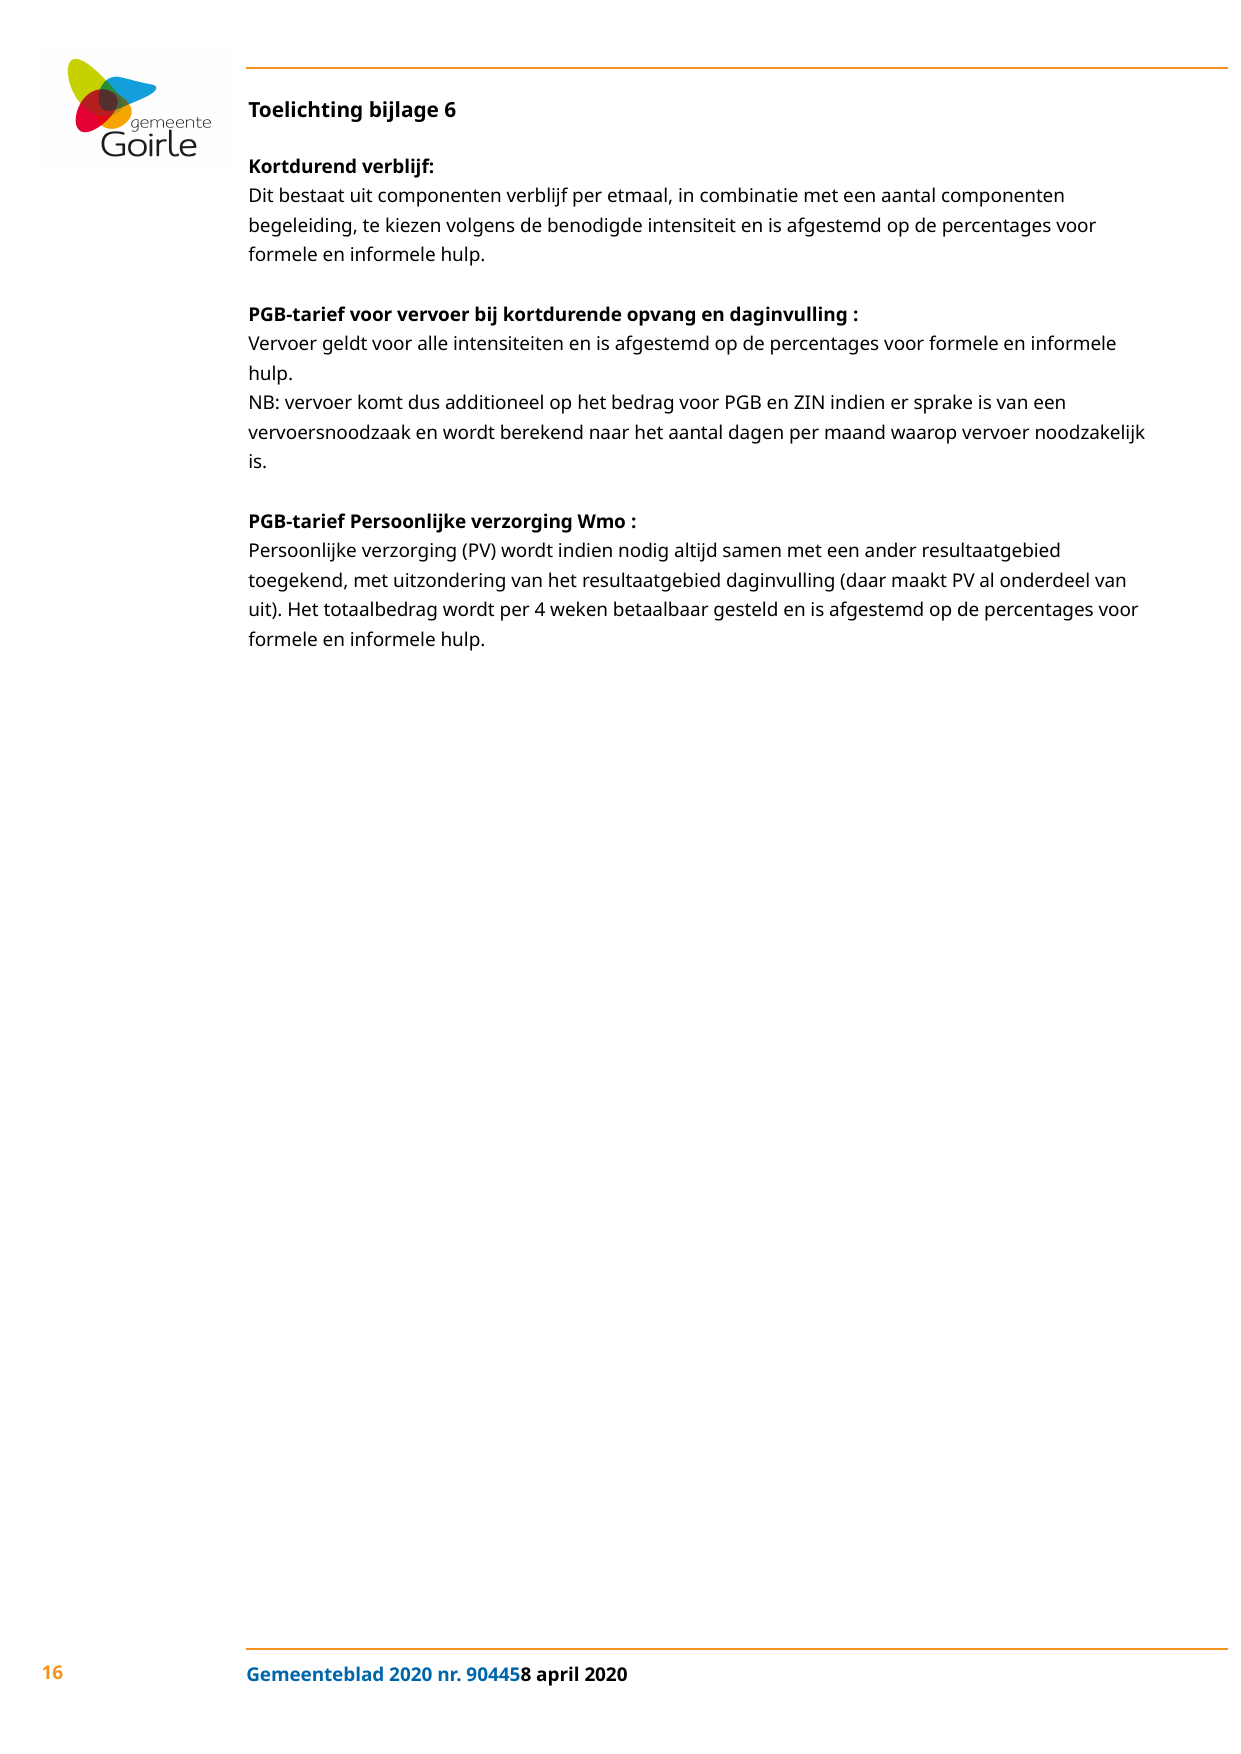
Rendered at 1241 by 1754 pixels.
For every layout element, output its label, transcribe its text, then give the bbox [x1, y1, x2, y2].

text Vervoer geldt voor alle intensiteiten en is afgestemd op de percentages voor formele en informele hulp. [248, 330, 1152, 386]
picture [41, 47, 231, 172]
text Toelichting bijlage 6 [248, 95, 1152, 123]
text PGB-tarief voor vervoer bij kortdurende opvang en daginvulling : [248, 301, 1152, 327]
text Dit bestaat uit componenten verblijf per etmaal, in combinatie met een aantal componenten begeleiding, te kiezen volgens de benodigde intensiteit en is afgestemd op de percentages voor formele en informele hulp. [248, 182, 1152, 267]
text Kortdurend verblijf: [248, 153, 1152, 179]
text Persoonlijke verzorging (PV) wordt indien nodig altijd samen met een ander resultaatgebied toegekend, met uitzondering van het resultaatgebied daginvulling (daar maakt PV al onderdeel van uit). Het totaalbedrag wordt per 4 weken betaalbaar gesteld en is afgestemd op de percentages voor formele en informele hulp. [248, 537, 1152, 652]
text PGB-tarief Persoonlijke verzorging Wmo : [248, 508, 1152, 534]
text NB: vervoer komt dus additioneel op het bedrag voor PGB en ZIN indien er sprake is van een vervoersnoodzaak en wordt berekend naar het aantal dagen per maand waarop vervoer noodzakelijk is. [248, 389, 1152, 474]
